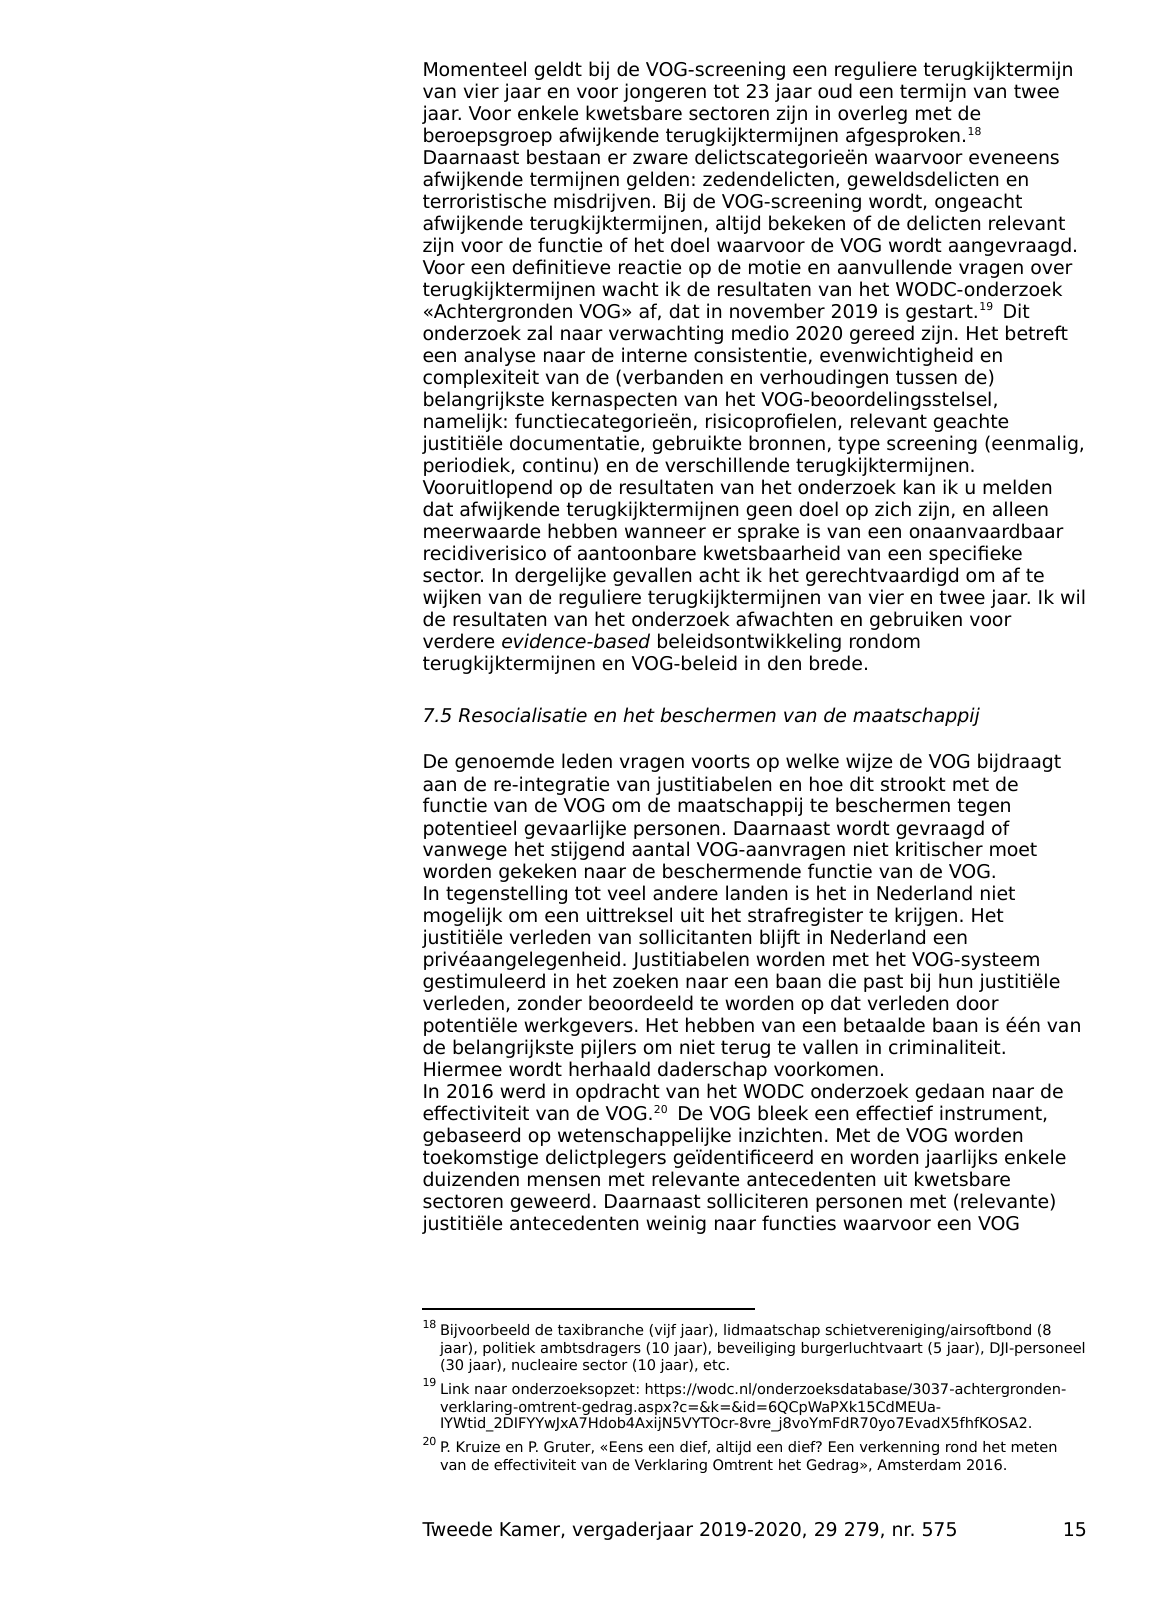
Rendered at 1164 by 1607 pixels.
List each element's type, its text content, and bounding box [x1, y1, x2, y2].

text In 2016 werd in opdracht van het WODC onderzoek gedaan naar de effectiviteit van de VOG. De VOG bleek een effectief instrument, gebaseerd op wetenschappelijke inzichten. Met de VOG worden toekomstige delictplegers geïdentificeerd en worden jaarlijks enkele duizenden mensen met relevante antecedenten uit kwetsbare sectoren geweerd. Daarnaast solliciteren personen met (relevante) justitiële antecedenten weinig naar functies waarvoor een VOG [422, 1081, 1087, 1235]
text Momenteel geldt bij de VOG-screening een reguliere terugkijktermijn van vier jaar en voor jongeren tot 23 jaar oud een termijn van twee jaar. Voor enkele kwetsbare sectoren zijn in overleg met de beroepsgroep afwijkende terugkijktermijnen afgesproken. Daarnaast bestaan er zware delictscategorieën waarvoor eveneens afwijkende termijnen gelden: zedendelicten, geweldsdelicten en terroristische misdrijven. Bij de VOG-screening wordt, ongeacht afwijkende terugkijktermijnen, altijd bekeken of de delicten relevant zijn voor de functie of het doel waarvoor de VOG wordt aangevraagd. [422, 59, 1087, 257]
text P. Kruize en P. Gruter, «Eens een dief, altijd een dief? Een verkenning rond het meten van de effectiviteit van de Verklaring Omtrent het Gedrag», Amsterdam 2016. [422, 1435, 1087, 1474]
subtitle 7.5 Resocialisatie en het beschermen van de maatschappij [422, 704, 1087, 726]
text In tegenstelling tot veel andere landen is het in Nederland niet mogelijk om een uittreksel uit het strafregister te krijgen. Het justitiële verleden van sollicitanten blijft in Nederland een privéaangelegenheid. Justitiabelen worden met het VOG-systeem gestimuleerd in het zoeken naar een baan die past bij hun justitiële verleden, zonder beoordeeld te worden op dat verleden door potentiële werkgevers. Het hebben van een betaalde baan is één van de belangrijkste pijlers om niet terug te vallen in criminaliteit. Hiermee wordt herhaald daderschap voorkomen. [422, 883, 1087, 1081]
text Link naar onderzoeksopzet: https://wodc.nl/onderzoeksdatabase/3037-achtergronden-verklaring-omtrent-gedrag.aspx?c=&k=&id=6QCpWaPXk15CdMEUa-IYWtid_2DIFYYwJxA7Hdob4AxijN5VYTOcr-8vre_j8voYmFdR70yo7EvadX5fhfKOSA2. [422, 1377, 1087, 1432]
text Voor een definitieve reactie op de motie en aanvullende vragen over terugkijktermijnen wacht ik de resultaten van het WODC-onderzoek «Achtergronden VOG» af, dat in november 2019 is gestart. Dit onderzoek zal naar verwachting medio 2020 gereed zijn. Het betreft een analyse naar de interne consistentie, evenwichtigheid en complexiteit van de (verbanden en verhoudingen tussen de) belangrijkste kernaspecten van het VOG-beoordelingsstelsel, namelijk: functiecategorieën, risicoprofielen, relevant geachte justitiële documentatie, gebruikte bronnen, type screening (eenmalig, periodiek, continu) en de verschillende terugkijktermijnen. [422, 257, 1087, 477]
text De genoemde leden vragen voorts op welke wijze de VOG bijdraagt aan de re-integratie van justitiabelen en hoe dit strookt met de functie van de VOG om de maatschappij te beschermen tegen potentieel gevaarlijke personen. Daarnaast wordt gevraagd of vanwege het stijgend aantal VOG-aanvragen niet kritischer moet worden gekeken naar de beschermende functie van de VOG. [422, 751, 1087, 883]
text Bijvoorbeeld de taxibranche (vijf jaar), lidmaatschap schietvereniging/airsoftbond (8 jaar), politiek ambtsdragers (10 jaar), beveiliging burgerluchtvaart (5 jaar), DJI-personeel (30 jaar), nucleaire sector (10 jaar), etc. [422, 1318, 1087, 1374]
text Vooruitlopend op de resultaten van het onderzoek kan ik u melden dat afwijkende terugkijktermijnen geen doel op zich zijn, en alleen meerwaarde hebben wanneer er sprake is van een onaanvaardbaar recidiverisico of aantoonbare kwetsbaarheid van een specifieke sector. In dergelijke gevallen acht ik het gerechtvaardigd om af te wijken van de reguliere terugkijktermijnen van vier en twee jaar. Ik wil de resultaten van het onderzoek afwachten en gebruiken voor verdere evidence-based beleidsontwikkeling rondom terugkijktermijnen en VOG-beleid in den brede. [422, 477, 1087, 674]
